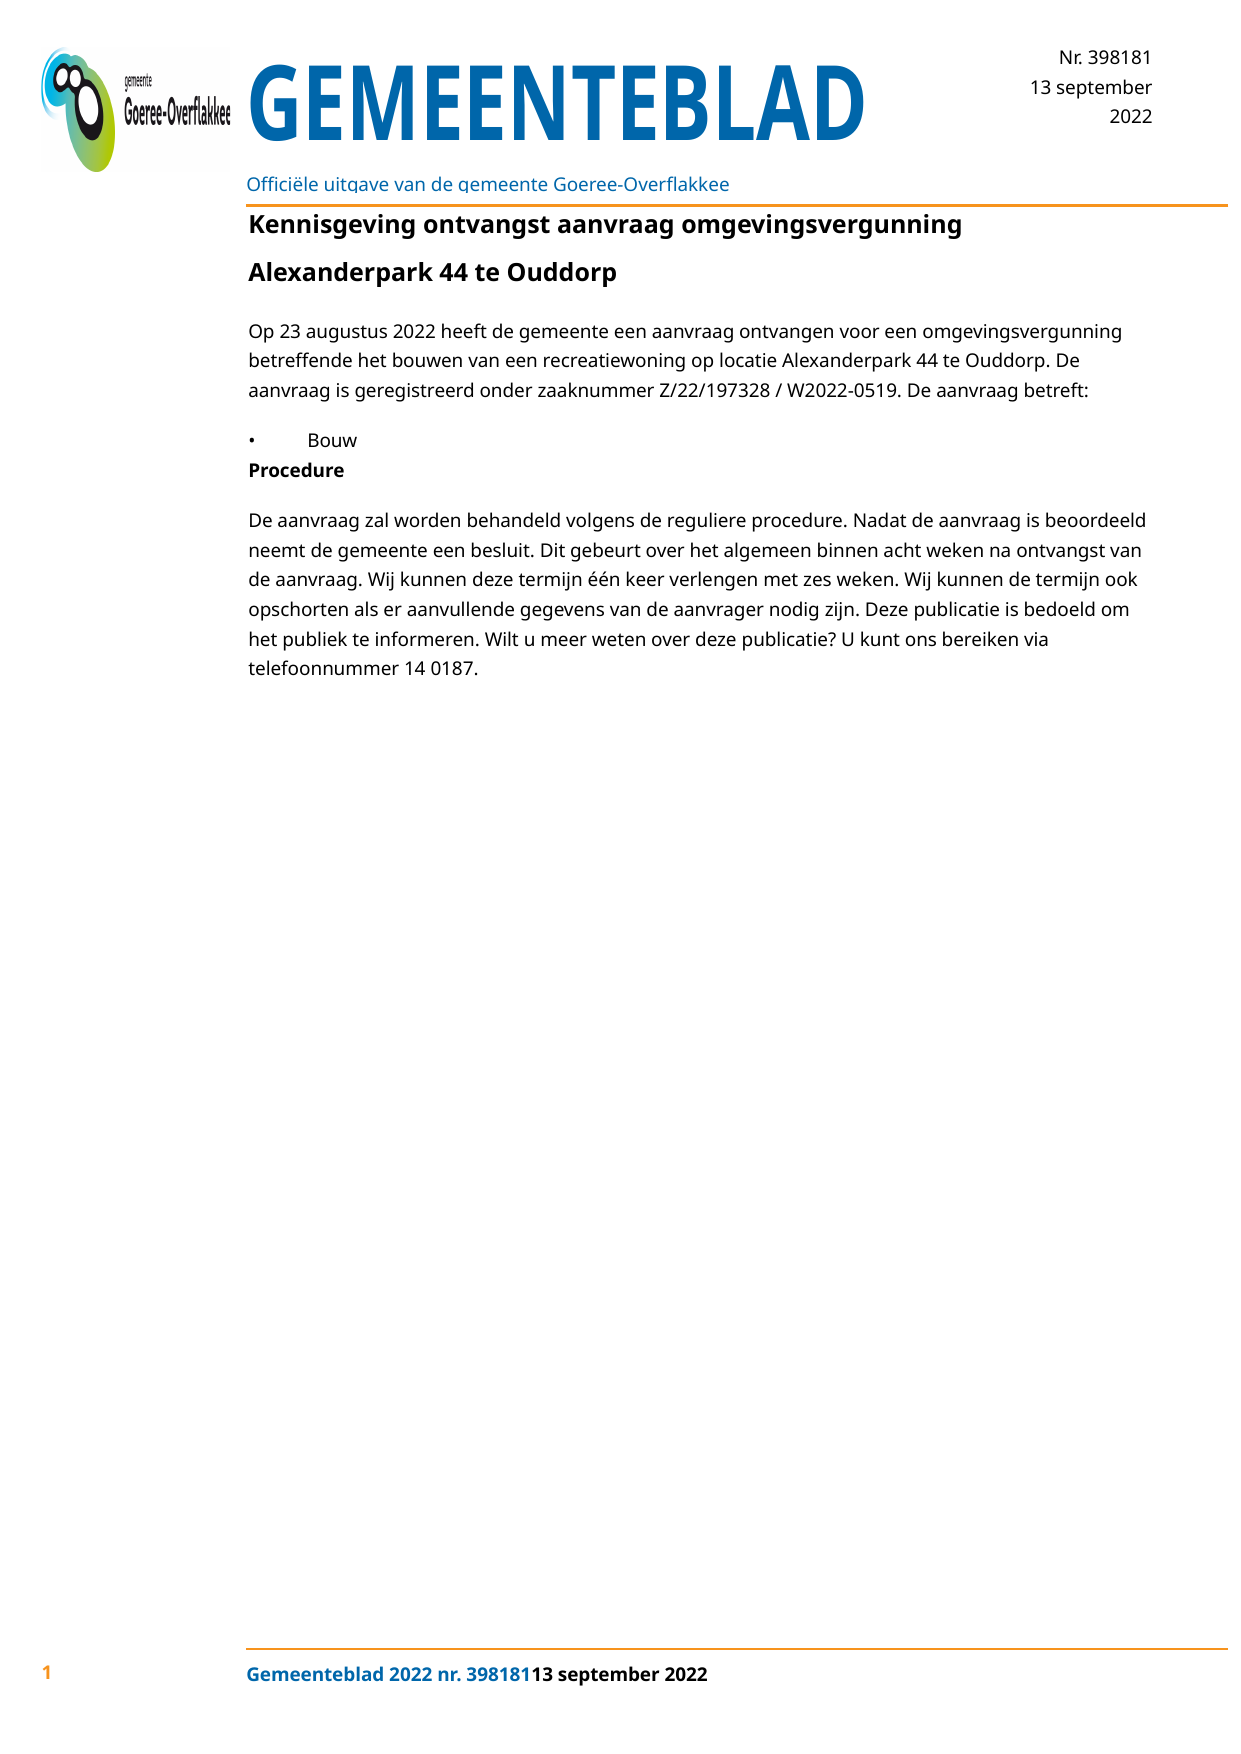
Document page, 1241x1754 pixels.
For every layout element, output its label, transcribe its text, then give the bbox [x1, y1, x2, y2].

picture [41, 47, 231, 172]
text Op 23 augustus 2022 heeft de gemeente een aanvraag ontvangen voor een omgevingsvergunning betreffende het bouwen van een recreatiewoning op locatie Alexanderpark 44 te Ouddorp. De aanvraag is geregistreerd onder zaaknummer Z/22/197328 / W2022-0519. De aanvraag betreft: [248, 318, 1152, 403]
list Bouw [248, 427, 1152, 453]
text Kennisgeving ontvangst aanvraag omgevingsvergunning Alexanderpark 44 te Ouddorp [248, 207, 1152, 288]
text De aanvraag zal worden behandeld volgens de reguliere procedure. Nadat de aanvraag is beoordeeld neemt de gemeente een besluit. Dit gebeurt over het algemeen binnen acht weken na ontvangst van de aanvraag. Wij kunnen deze termijn één keer verlengen met zes weken. Wij kunnen de termijn ook opschorten als er aanvullende gegevens van de aanvrager nodig zijn. Deze publicatie is bedoeld om het publiek te informeren. Wilt u meer weten over deze publicatie? U kunt ons bereiken via telefoonnummer 14 0187. [248, 507, 1152, 681]
text Procedure [248, 457, 1152, 483]
